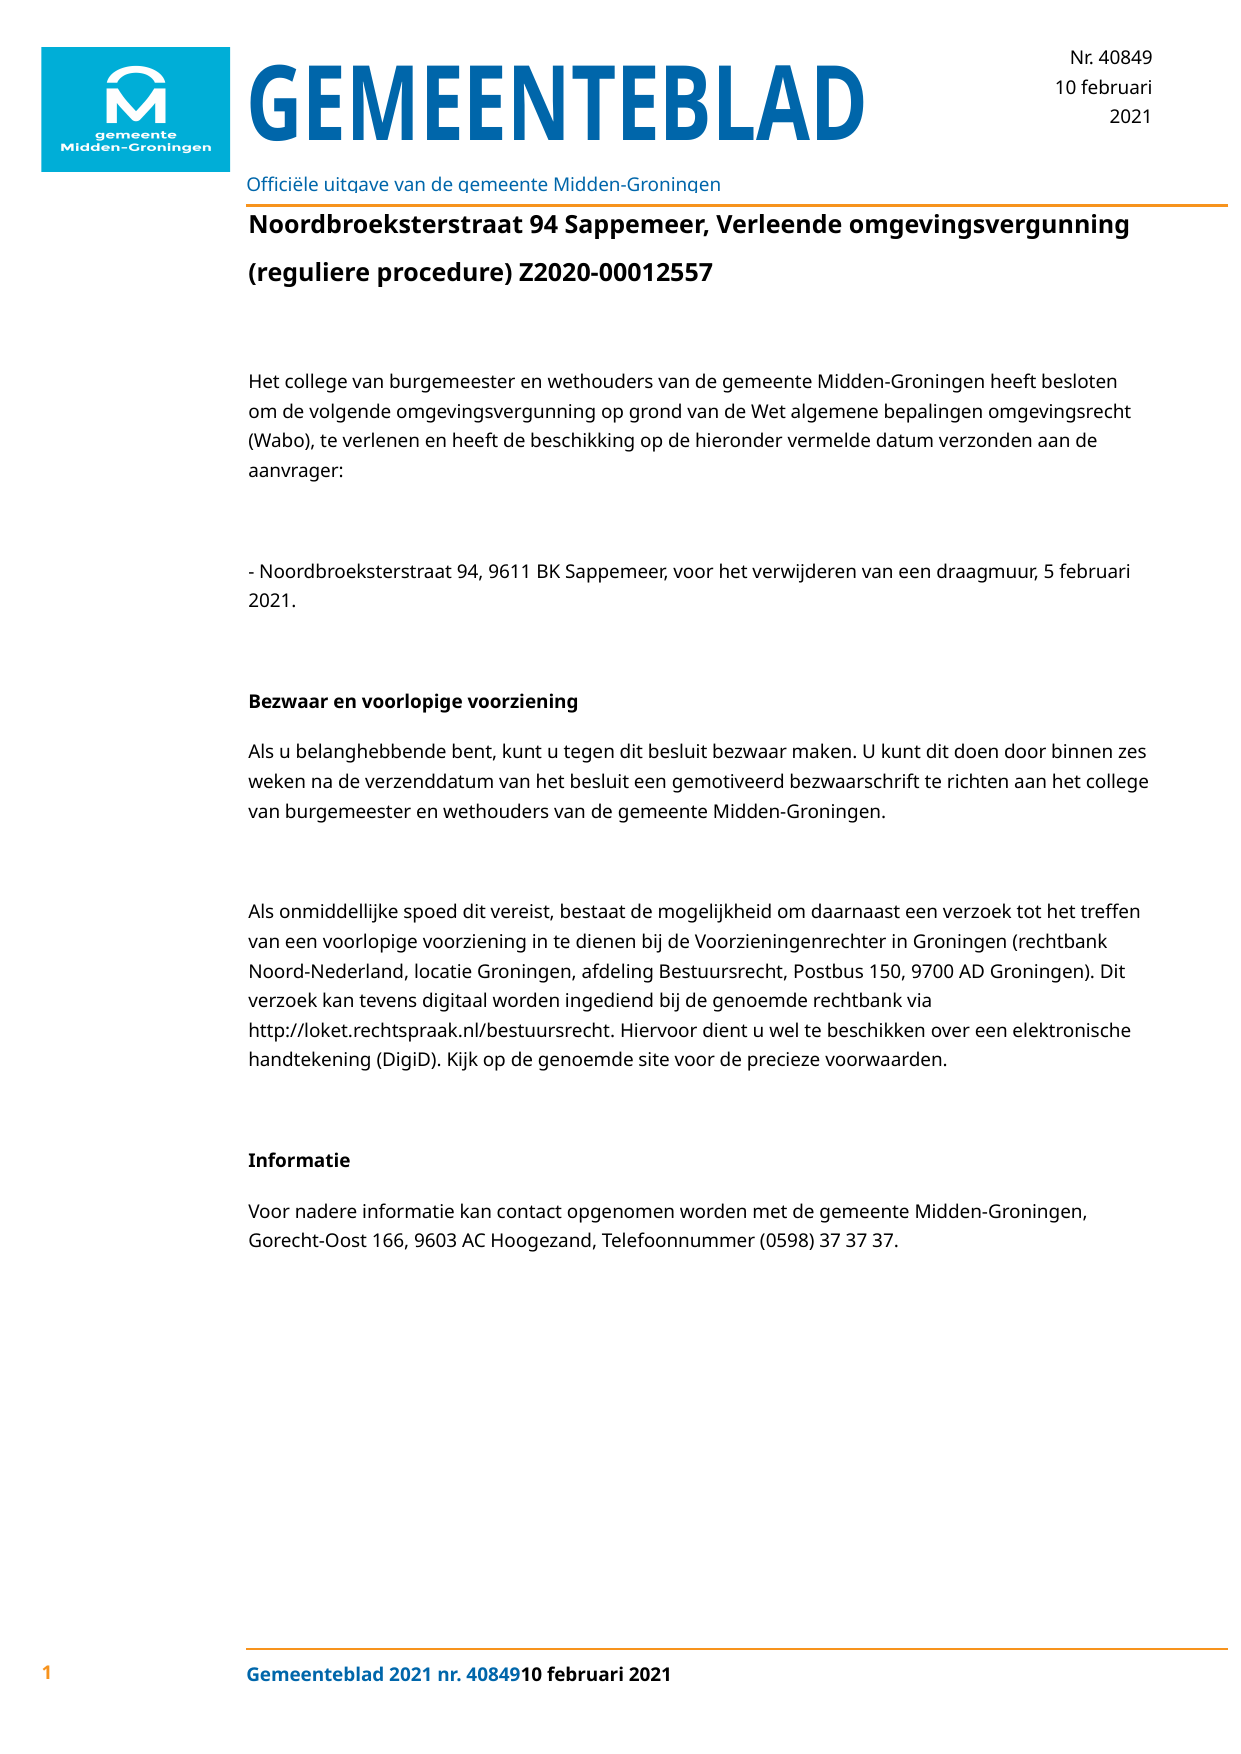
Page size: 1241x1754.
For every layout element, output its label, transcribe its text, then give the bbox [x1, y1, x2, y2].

text Het college van burgemeester en wethouders van de gemeente Midden-Groningen heeft besloten om de volgende omgevingsvergunning op grond van de Wet algemene bepalingen omgevingsrecht (Wabo), te verlenen en heeft de beschikking op de hieronder vermelde datum verzonden aan de aanvrager: [248, 368, 1152, 483]
picture [107, 89, 165, 122]
text Noordbroeksterstraat 94 Sappemeer, Verleende omgevingsvergunning (reguliere procedure) Z2020-00012557 [248, 207, 1152, 288]
picture [184, 146, 190, 153]
text - Noordbroeksterstraat 94, 9611 BK Sappemeer, voor het verwijderen van een draagmuur, 5 februari 2021. [248, 558, 1152, 613]
text Informatie [248, 1147, 1152, 1173]
text Als onmiddellijke spoed dit vereist, bestaat de mogelijkheid om daarnaast een verzoek tot het treffen van een voorlopige voorziening in te dienen bij de Voorzieningenrechter in Groningen (rechtbank Noord-Nederland, locatie Groningen, afdeling Bestuursrecht, Postbus 150, 9700 AD Groningen). Dit verzoek kan tevens digitaal worden ingediend bij de genoemde rechtbank via http://loket.rechtspraak.nl/bestuursrecht. Hiervoor dient u wel te beschikken over een elektronische handtekening (DigiD). Kijk op de genoemde site voor de precieze voorwaarden. [248, 899, 1152, 1072]
text Voor nadere informatie kan contact opgenomen worden met de gemeente Midden-Groningen, Gorecht-Oost 166, 9603 AC Hoogezand, Telefoonnummer (0598) 37 37 37. [248, 1198, 1152, 1253]
picture [108, 66, 164, 82]
text Als u belanghebbende bent, kunt u tegen dit besluit bezwaar maken. U kunt dit doen door binnen zes weken na de verzenddatum van het besluit een gemotiveerd bezwaarschrift te richten aan het college van burgemeester en wethouders van de gemeente Midden-Groningen. [248, 739, 1152, 824]
text Bezwaar en voorlopige voorziening [248, 688, 1152, 714]
